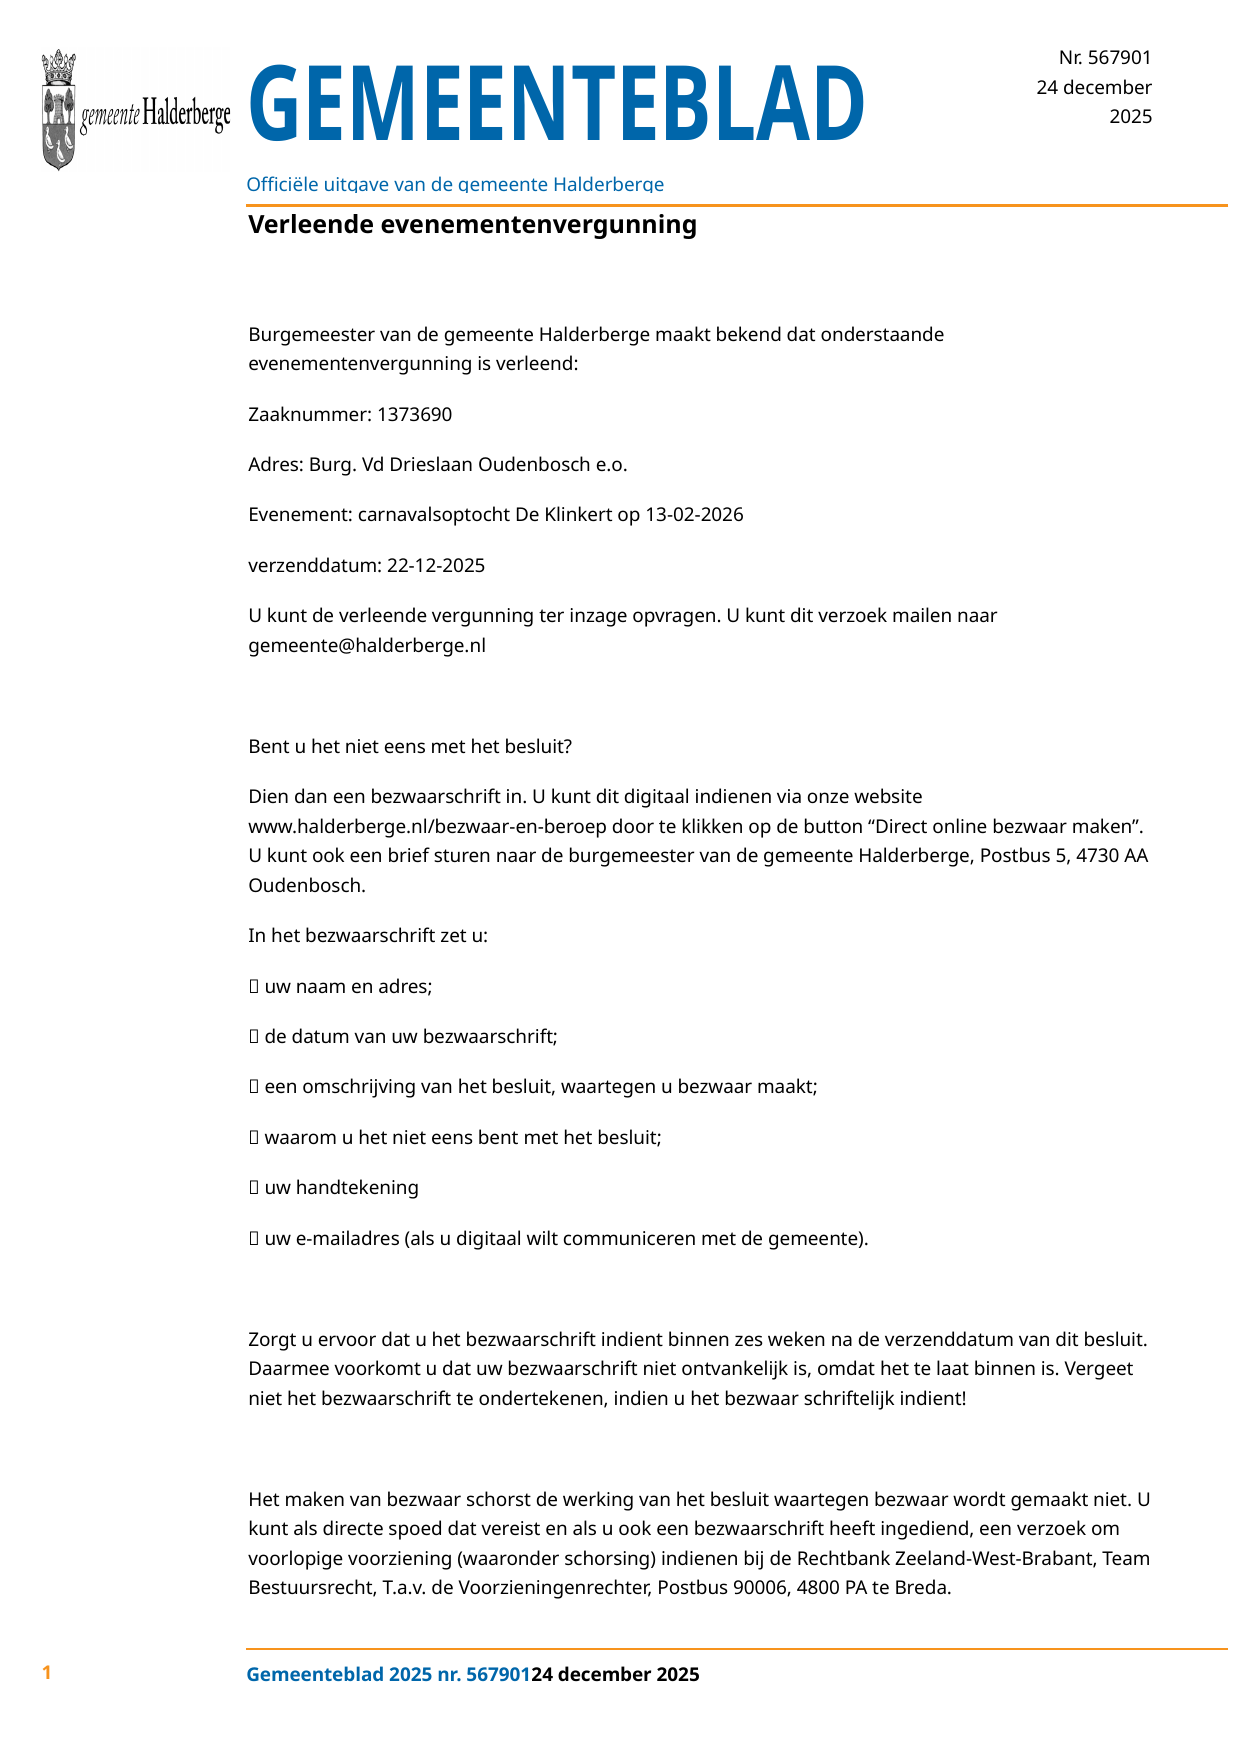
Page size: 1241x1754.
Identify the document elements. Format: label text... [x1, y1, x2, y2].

text Zaaknummer: 1373690 [248, 401, 1152, 426]
text  uw naam en adres; [248, 973, 1152, 998]
text  een omschrijving van het besluit, waartegen u bezwaar maakt; [248, 1074, 1152, 1099]
text Adres: Burg. Vd Drieslaan Oudenbosch e.o. [248, 451, 1152, 477]
picture [41, 47, 231, 172]
text  waarom u het niet eens bent met het besluit; [248, 1124, 1152, 1150]
text Burgemeester van de gemeente Halderberge maakt bekend dat onderstaande evenementenvergunning is verleend: [248, 321, 1152, 376]
text Evenement: carnavalsoptocht De Klinkert op 13-02-2026 [248, 502, 1152, 527]
text  uw handtekening [248, 1174, 1152, 1200]
text Verleende evenementenvergunning [248, 207, 1152, 241]
text Zorgt u ervoor dat u het bezwaarschrift indient binnen zes weken na de verzenddatum van dit besluit. Daarmee voorkomt u dat uw bezwaarschrift niet ontvankelijk is, omdat het te laat binnen is. Vergeet niet het bezwaarschrift te ondertekenen, indien u het bezwaar schriftelijk indient! [248, 1326, 1152, 1411]
text  de datum van uw bezwaarschrift; [248, 1023, 1152, 1049]
text verzenddatum: 22-12-2025 [248, 552, 1152, 578]
text Bent u het niet eens met het besluit? [248, 733, 1152, 758]
text In het bezwaarschrift zet u: [248, 922, 1152, 948]
text Het maken van bezwaar schorst de werking van het besluit waartegen bezwaar wordt gemaakt niet. U kunt als directe spoed dat vereist en als u ook een bezwaarschrift heeft ingediend, een verzoek om voorlopige voorziening (waaronder schorsing) indienen bij de Rechtbank Zeeland-West-Brabant, Team Bestuursrecht, T.a.v. de Voorzieningenrechter, Postbus 90006, 4800 PA te Breda. [248, 1486, 1152, 1600]
text Dien dan een bezwaarschrift in. U kunt dit digitaal indienen via onze website www.halderberge.nl/bezwaar-en-beroep door te klikken op de button “Direct online bezwaar maken”. U kunt ook een brief sturen naar de burgemeester van de gemeente Halderberge, Postbus 5, 4730 AA Oudenbosch. [248, 783, 1152, 898]
text U kunt de verleende vergunning ter inzage opvragen. U kunt dit verzoek mailen naar gemeente@halderberge.nl [248, 602, 1152, 658]
text  uw e-mailadres (als u digitaal wilt communiceren met de gemeente). [248, 1225, 1152, 1251]
